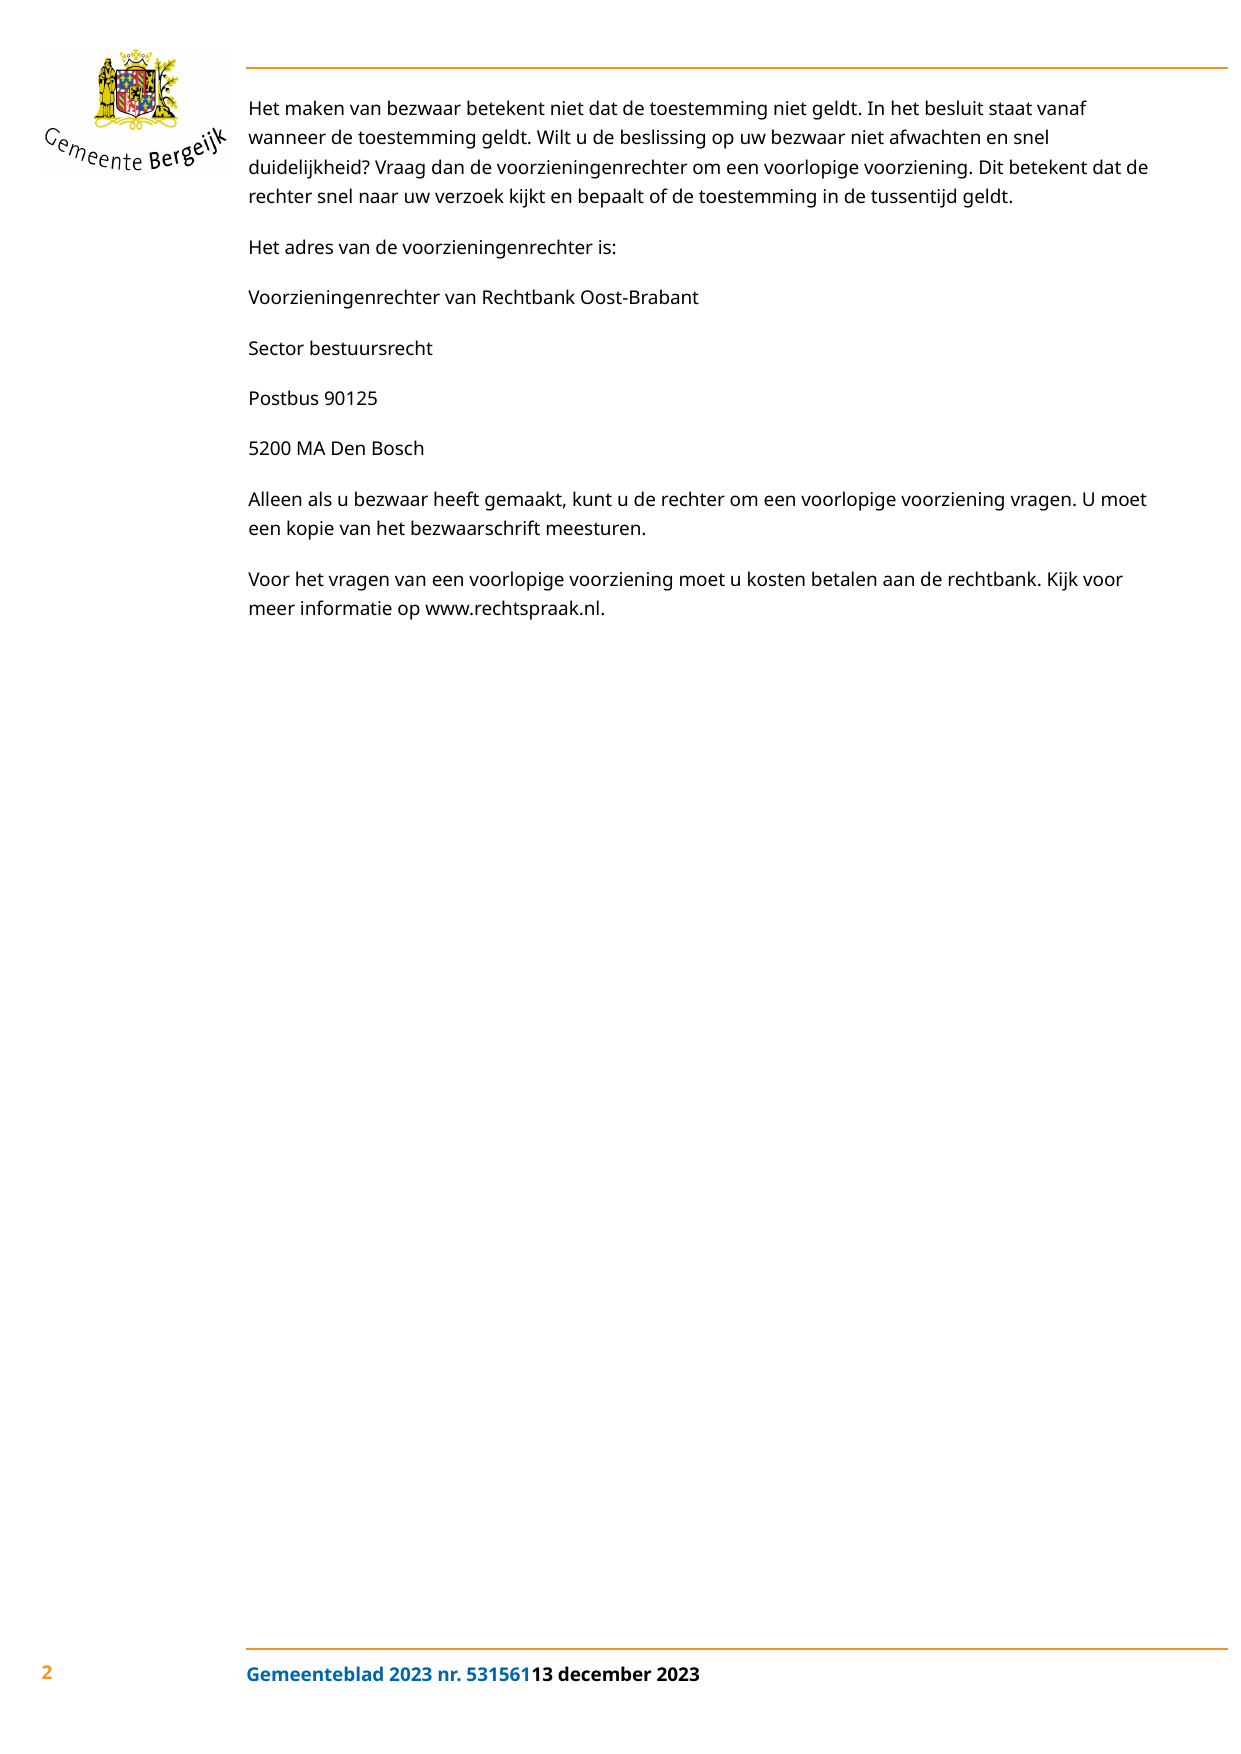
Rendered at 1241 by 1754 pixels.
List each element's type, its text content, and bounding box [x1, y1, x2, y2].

text Alleen als u bezwaar heeft gemaakt, kunt u de rechter om een voorlopige voorziening vragen. U moet een kopie van het bezwaarschrift meesturen. [248, 486, 1152, 541]
picture [41, 47, 231, 172]
text Het maken van bezwaar betekent niet dat de toestemming niet geldt. In het besluit staat vanaf wanneer de toestemming geldt. Wilt u de beslissing op uw bezwaar niet afwachten en snel duidelijkheid? Vraag dan de voorzieningenrechter om een voorlopige voorziening. Dit betekent dat de rechter snel naar uw verzoek kijkt en bepaalt of de toestemming in de tussentijd geldt. [248, 95, 1152, 209]
text 5200 MA Den Bosch [248, 436, 1152, 461]
text Voor het vragen van een voorlopige voorziening moet u kosten betalen aan de rechtbank. Kijk voor meer informatie op www.rechtspraak.nl. [248, 566, 1152, 621]
text Sector bestuursrecht [248, 335, 1152, 361]
text Postbus 90125 [248, 385, 1152, 411]
text Voorzieningenrechter van Rechtbank Oost-Brabant [248, 284, 1152, 310]
text Het adres van de voorzieningenrechter is: [248, 234, 1152, 260]
